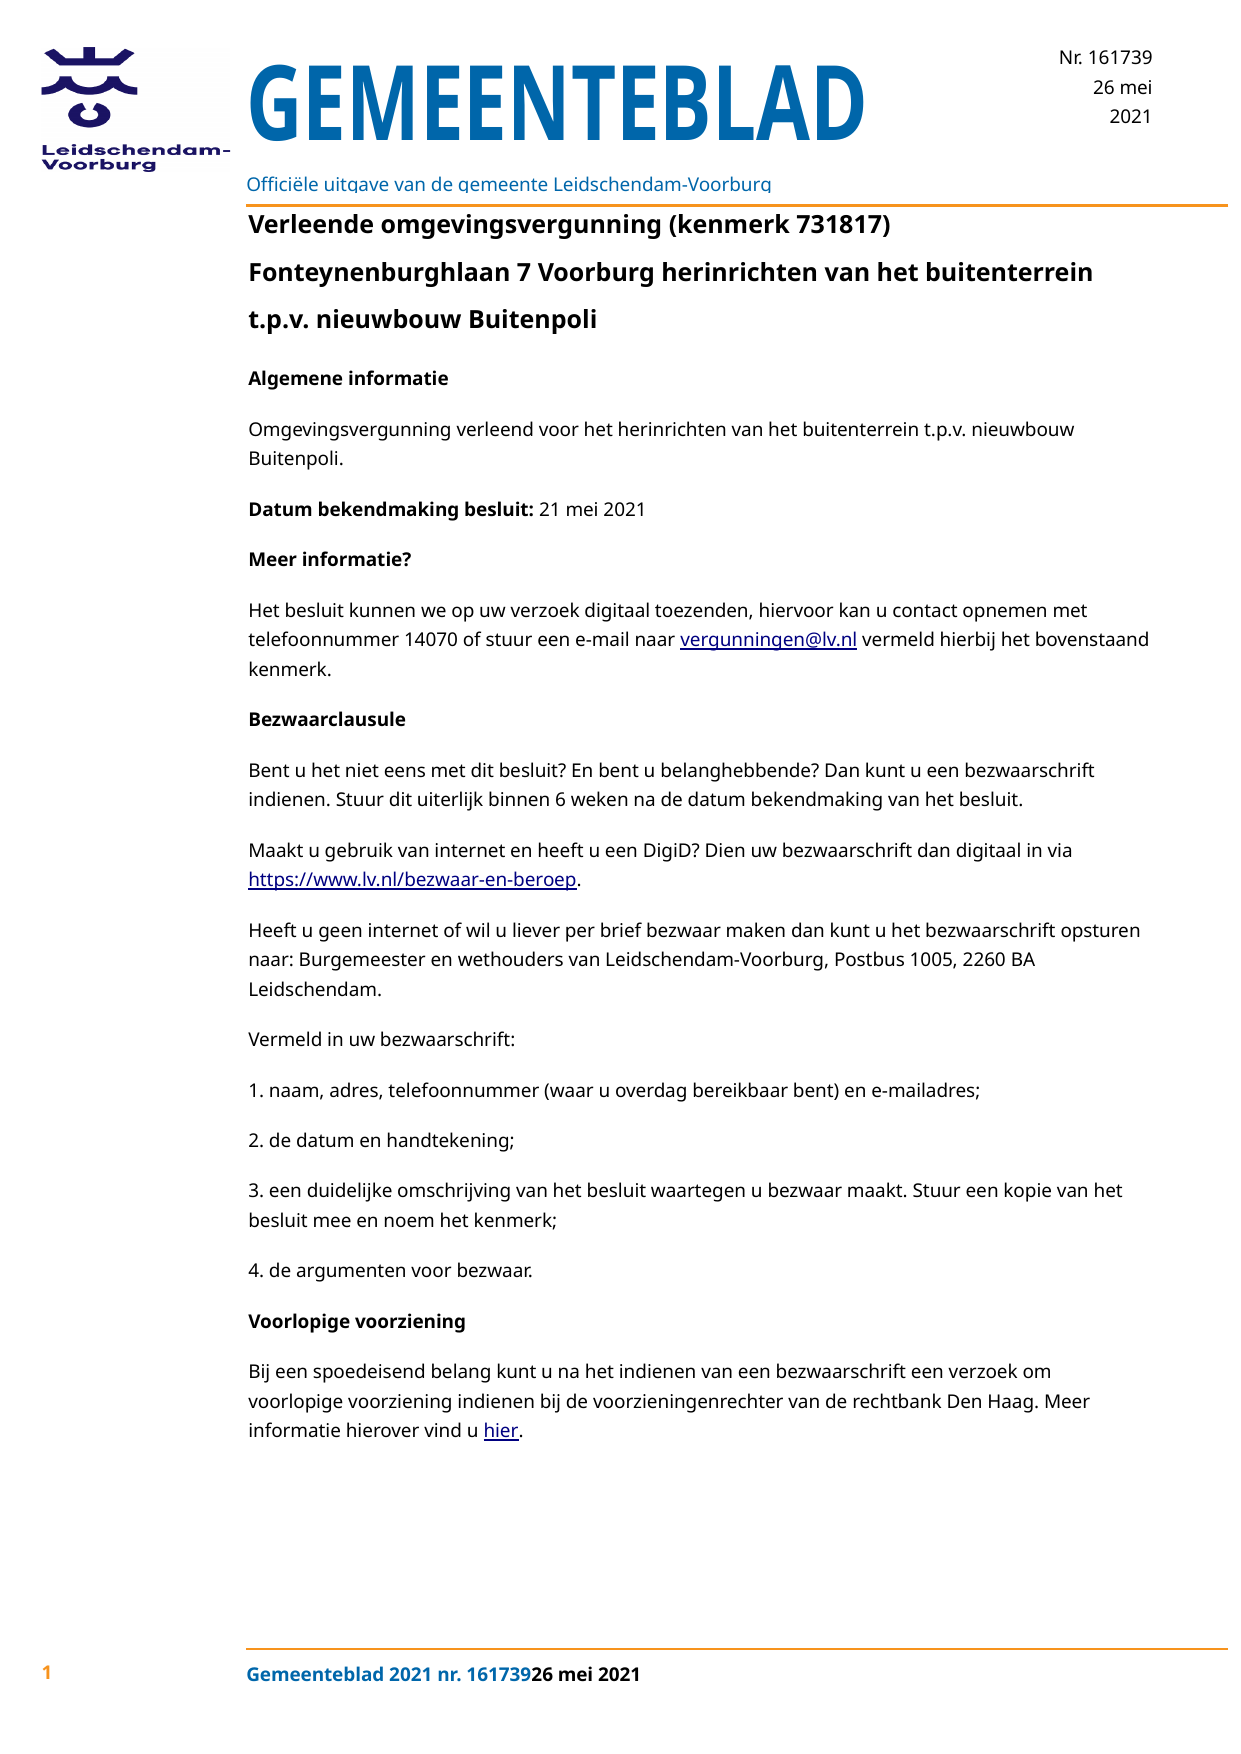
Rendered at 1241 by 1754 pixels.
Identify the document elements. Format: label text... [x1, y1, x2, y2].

text Omgevingsvergunning verleend voor het herinrichten van het buitenterrein t.p.v. nieuwbouw Buitenpoli. [248, 416, 1152, 471]
text Datum bekendmaking besluit: 21 mei 2021 [248, 496, 1152, 522]
text Verleende omgevingsvergunning (kenmerk 731817) Fonteynenburghlaan 7 Voorburg herinrichten van het buitenterrein t.p.v. nieuwbouw Buitenpoli [248, 207, 1152, 336]
text Bent u het niet eens met dit besluit? En bent u belanghebbende? Dan kunt u een bezwaarschrift indienen. Stuur dit uiterlijk binnen 6 weken na de datum bekendmaking van het besluit. [248, 757, 1152, 812]
text Algemene informatie [248, 366, 1152, 391]
text Bezwaarclausule [248, 706, 1152, 732]
text 3. een duidelijke omschrijving van het besluit waartegen u bezwaar maakt. Stuur een kopie van het besluit mee en noem het kenmerk; [248, 1178, 1152, 1233]
text 2. de datum en handtekening; [248, 1127, 1152, 1153]
text 1. naam, adres, telefoonnummer (waar u overdag bereikbaar bent) en e-mailadres; [248, 1077, 1152, 1102]
text Maakt u gebruik van internet en heeft u een DigiD? Dien uw bezwaarschrift dan digitaal in via https://www.lv.nl/bezwaar-en-beroep. [248, 837, 1152, 892]
text Bij een spoedeisend belang kunt u na het indienen van een bezwaarschrift een verzoek om voorlopige voorziening indienen bij de voorzieningenrechter van de rechtbank Den Haag. Meer informatie hierover vind u hier. [248, 1358, 1152, 1443]
text Vermeld in uw bezwaarschrift: [248, 1026, 1152, 1052]
text Voorlopige voorziening [248, 1308, 1152, 1334]
text Heeft u geen internet of wil u liever per brief bezwaar maken dan kunt u het bezwaarschrift opsturen naar: Burgemeester en wethouders van Leidschendam-Voorburg, Postbus 1005, 2260 BA Leidschendam. [248, 917, 1152, 1002]
text 4. de argumenten voor bezwaar. [248, 1258, 1152, 1283]
picture [41, 47, 231, 172]
text Meer informatie? [248, 546, 1152, 572]
text Het besluit kunnen we op uw verzoek digitaal toezenden, hiervoor kan u contact opnemen met telefoonnummer 14070 of stuur een e-mail naar vergunningen@lv.nl vermeld hierbij het bovenstaand kenmerk. [248, 597, 1152, 682]
